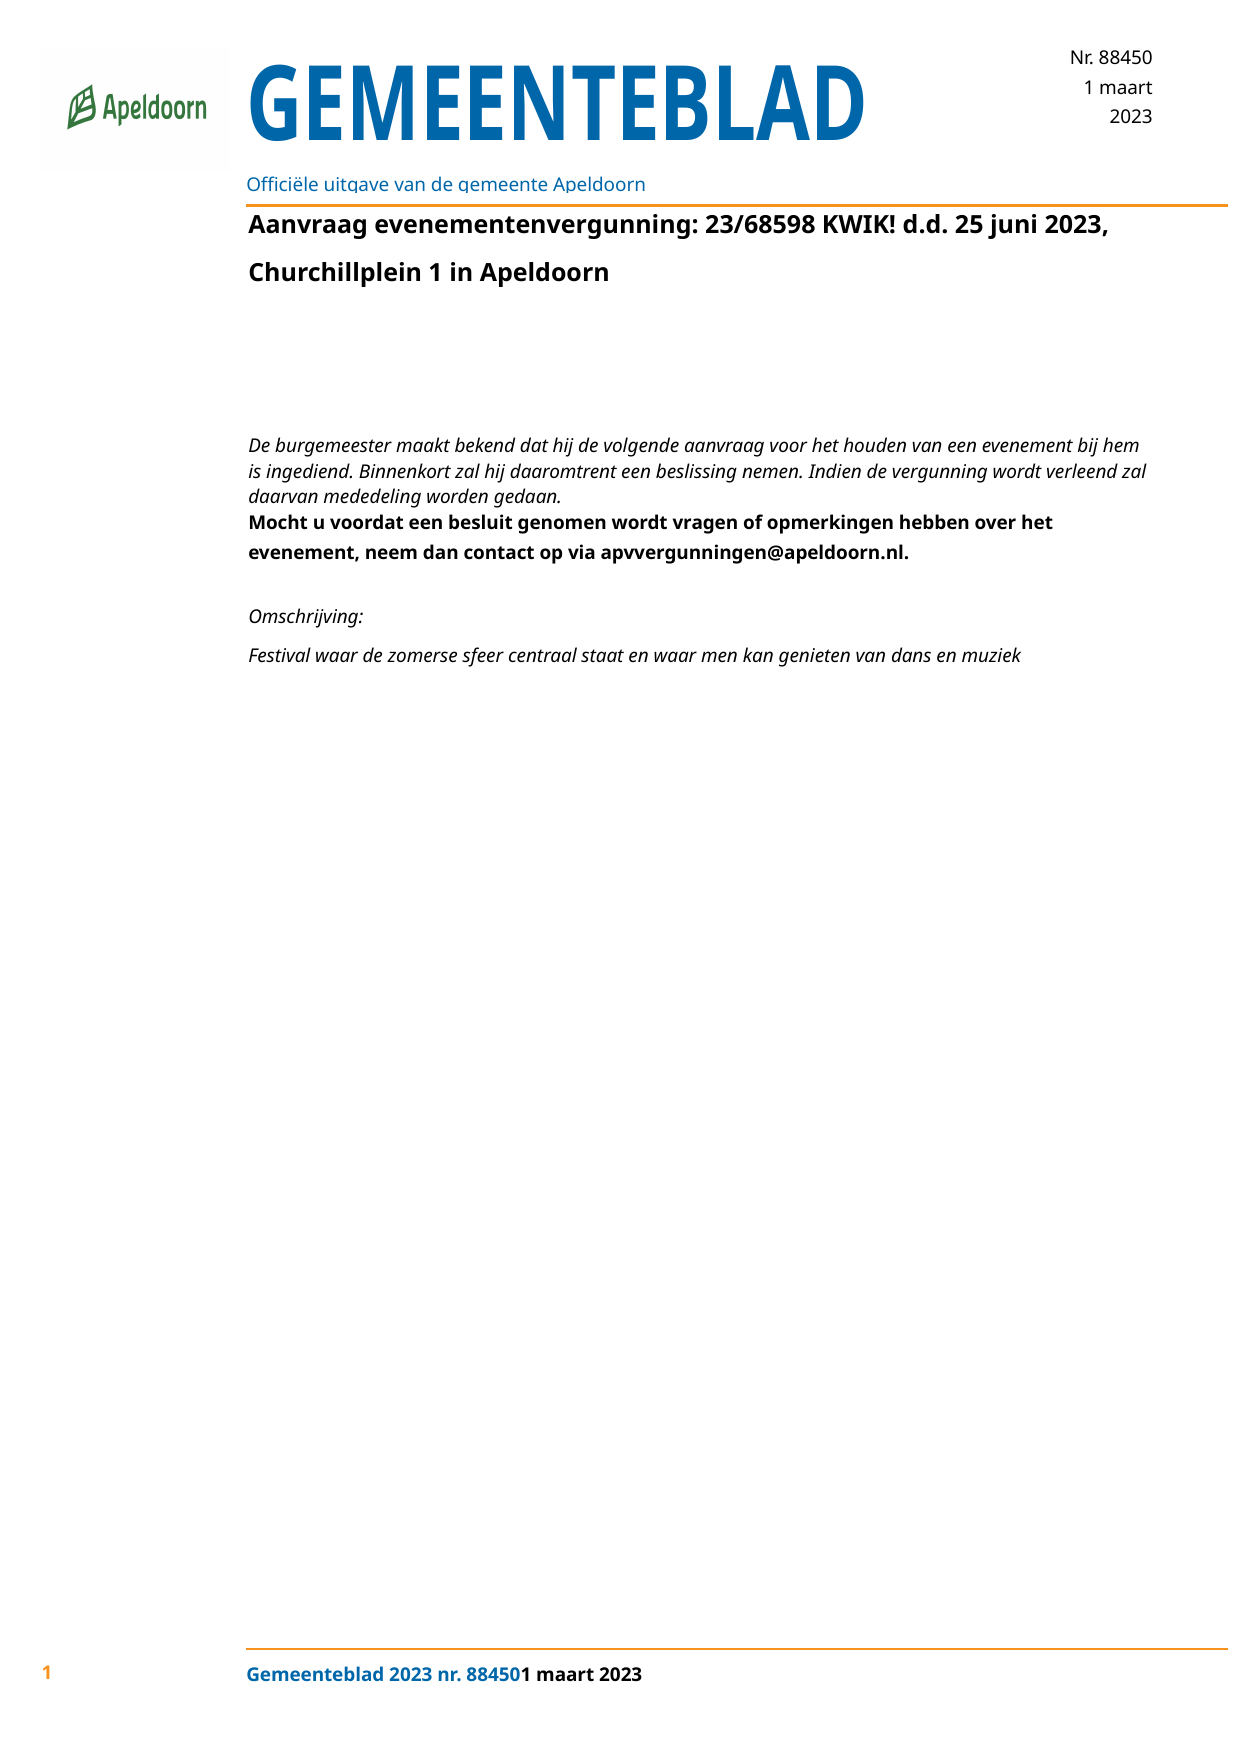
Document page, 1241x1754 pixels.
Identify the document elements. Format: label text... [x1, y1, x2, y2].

text Mocht u voordat een besluit genomen wordt vragen of opmerkingen hebben over het evenement, neem dan contact op via apvvergunningen@apeldoorn.nl. [248, 509, 1152, 565]
text De burgemeester maakt bekend dat hij de volgende aanvraag voor het houden van een evenement bij hem is ingediend. Binnenkort zal hij daaromtrent een beslissing nemen. Indien de vergunning wordt verleend zal daarvan mededeling worden gedaan. [248, 432, 1152, 509]
picture [41, 47, 231, 172]
text Omschrijving: [248, 603, 1152, 629]
text Aanvraag evenementenvergunning: 23/68598 KWIK! d.d. 25 juni 2023, Churchillplein 1 in Apeldoorn [248, 207, 1152, 288]
text Festival waar de zomerse sfeer centraal staat en waar men kan genieten van dans en muziek [248, 642, 1152, 668]
